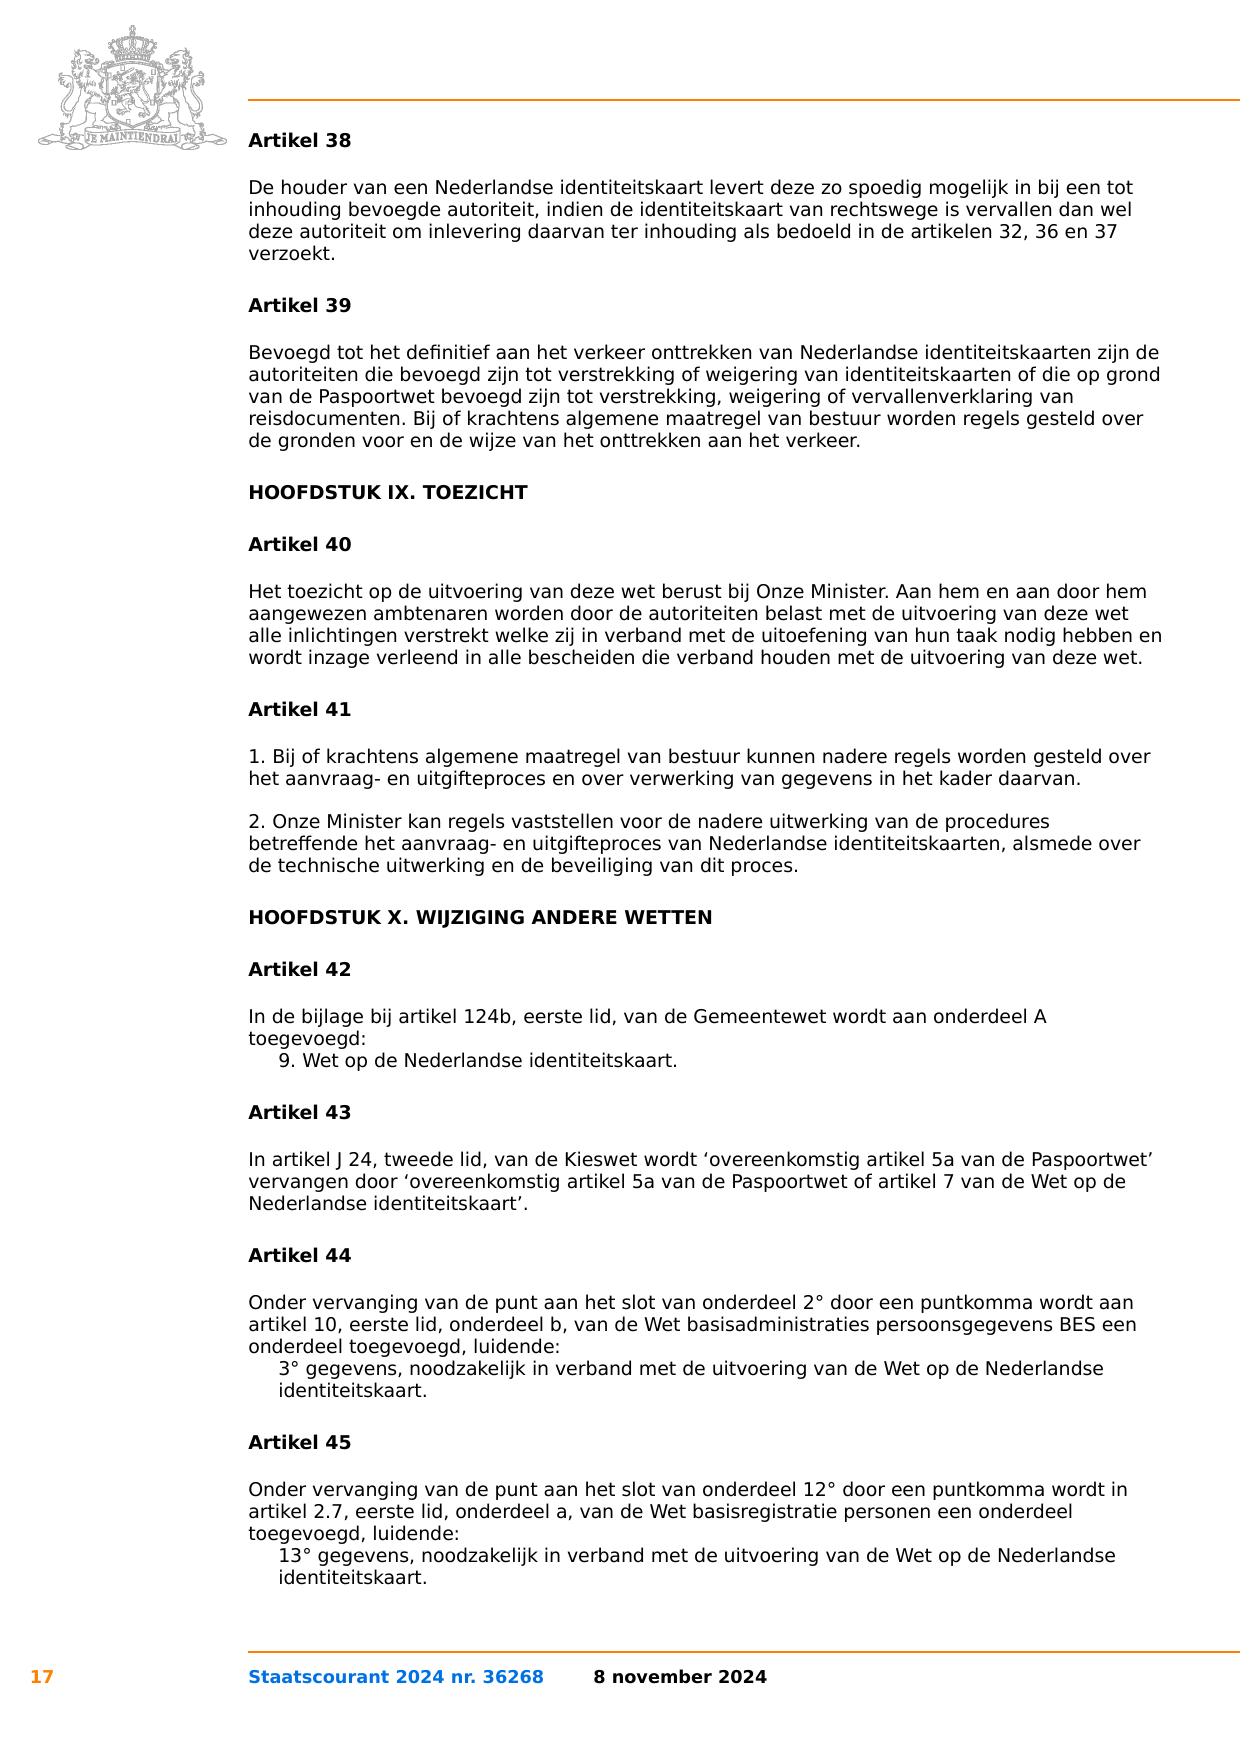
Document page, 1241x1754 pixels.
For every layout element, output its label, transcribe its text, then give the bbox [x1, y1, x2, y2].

text 13° gegevens, noodzakelijk in verband met de uitvoering van de Wet op de Nederlandse identiteitskaart. [278, 1545, 1163, 1589]
text In artikel J 24, tweede lid, van de Kieswet wordt ‘overeenkomstig artikel 5a van de Paspoortwet’ vervangen door ‘overeenkomstig artikel 5a van de Paspoortwet of artikel 7 van de Wet op de Nederlandse identiteitskaart’. [248, 1149, 1163, 1215]
subtitle Artikel 38 [248, 130, 1163, 152]
subtitle Artikel 40 [248, 534, 1163, 556]
subtitle Artikel 39 [248, 295, 1163, 317]
text 9. Wet op de Nederlandse identiteitskaart. [278, 1050, 1163, 1072]
subtitle Artikel 44 [248, 1245, 1163, 1267]
text 1. Bij of krachtens algemene maatregel van bestuur kunnen nadere regels worden gesteld over het aanvraag- en uitgifteproces en over verwerking van gegevens in het kader daarvan. [248, 746, 1163, 789]
text Bevoegd tot het definitief aan het verkeer onttrekken van Nederlandse identiteitskaarten zijn de autoriteiten die bevoegd zijn tot verstrekking of weigering van identiteitskaarten of die op grond van de Paspoortwet bevoegd zijn tot verstrekking, weigering of vervallenverklaring van reisdocumenten. Bij of krachtens algemene maatregel van bestuur worden regels gesteld over de gronden voor en de wijze van het onttrekken aan het verkeer. [248, 342, 1163, 452]
subtitle HOOFDSTUK X. WIJZIGING ANDERE WETTEN [248, 907, 1163, 929]
text In de bijlage bij artikel 124b, eerste lid, van de Gemeentewet wordt aan onderdeel A toegevoegd: [248, 1006, 1163, 1050]
subtitle Artikel 45 [248, 1432, 1163, 1454]
picture [38, 25, 227, 150]
text 2. Onze Minister kan regels vaststellen voor de nadere uitwerking van de procedures betreffende het aanvraag- en uitgifteproces van Nederlandse identiteitskaarten, alsmede over de technische uitwerking en de beveiliging van dit proces. [248, 811, 1163, 877]
text Het toezicht op de uitvoering van deze wet berust bij Onze Minister. Aan hem en aan door hem aangewezen ambtenaren worden door de autoriteiten belast met de uitvoering van deze wet alle inlichtingen verstrekt welke zij in verband met de uitoefening van hun taak nodig hebben en wordt inzage verleend in alle bescheiden die verband houden met de uitvoering van deze wet. [248, 581, 1163, 668]
text De houder van een Nederlandse identiteitskaart levert deze zo spoedig mogelijk in bij een tot inhouding bevoegde autoriteit, indien de identiteitskaart van rechtswege is vervallen dan wel deze autoriteit om inlevering daarvan ter inhouding als bedoeld in de artikelen 32, 36 en 37 verzoekt. [248, 177, 1163, 265]
subtitle Artikel 43 [248, 1102, 1163, 1124]
subtitle HOOFDSTUK IX. TOEZICHT [248, 482, 1163, 504]
text Onder vervanging van de punt aan het slot van onderdeel 12° door een puntkomma wordt in artikel 2.7, eerste lid, onderdeel a, van de Wet basisregistratie personen een onderdeel toegevoegd, luidende: [248, 1479, 1163, 1545]
text Onder vervanging van de punt aan het slot van onderdeel 2° door een puntkomma wordt aan artikel 10, eerste lid, onderdeel b, van de Wet basisadministraties persoonsgegevens BES een onderdeel toegevoegd, luidende: [248, 1292, 1163, 1358]
subtitle Artikel 42 [248, 959, 1163, 981]
text 3° gegevens, noodzakelijk in verband met de uitvoering van de Wet op de Nederlandse identiteitskaart. [278, 1358, 1163, 1402]
subtitle Artikel 41 [248, 698, 1163, 721]
